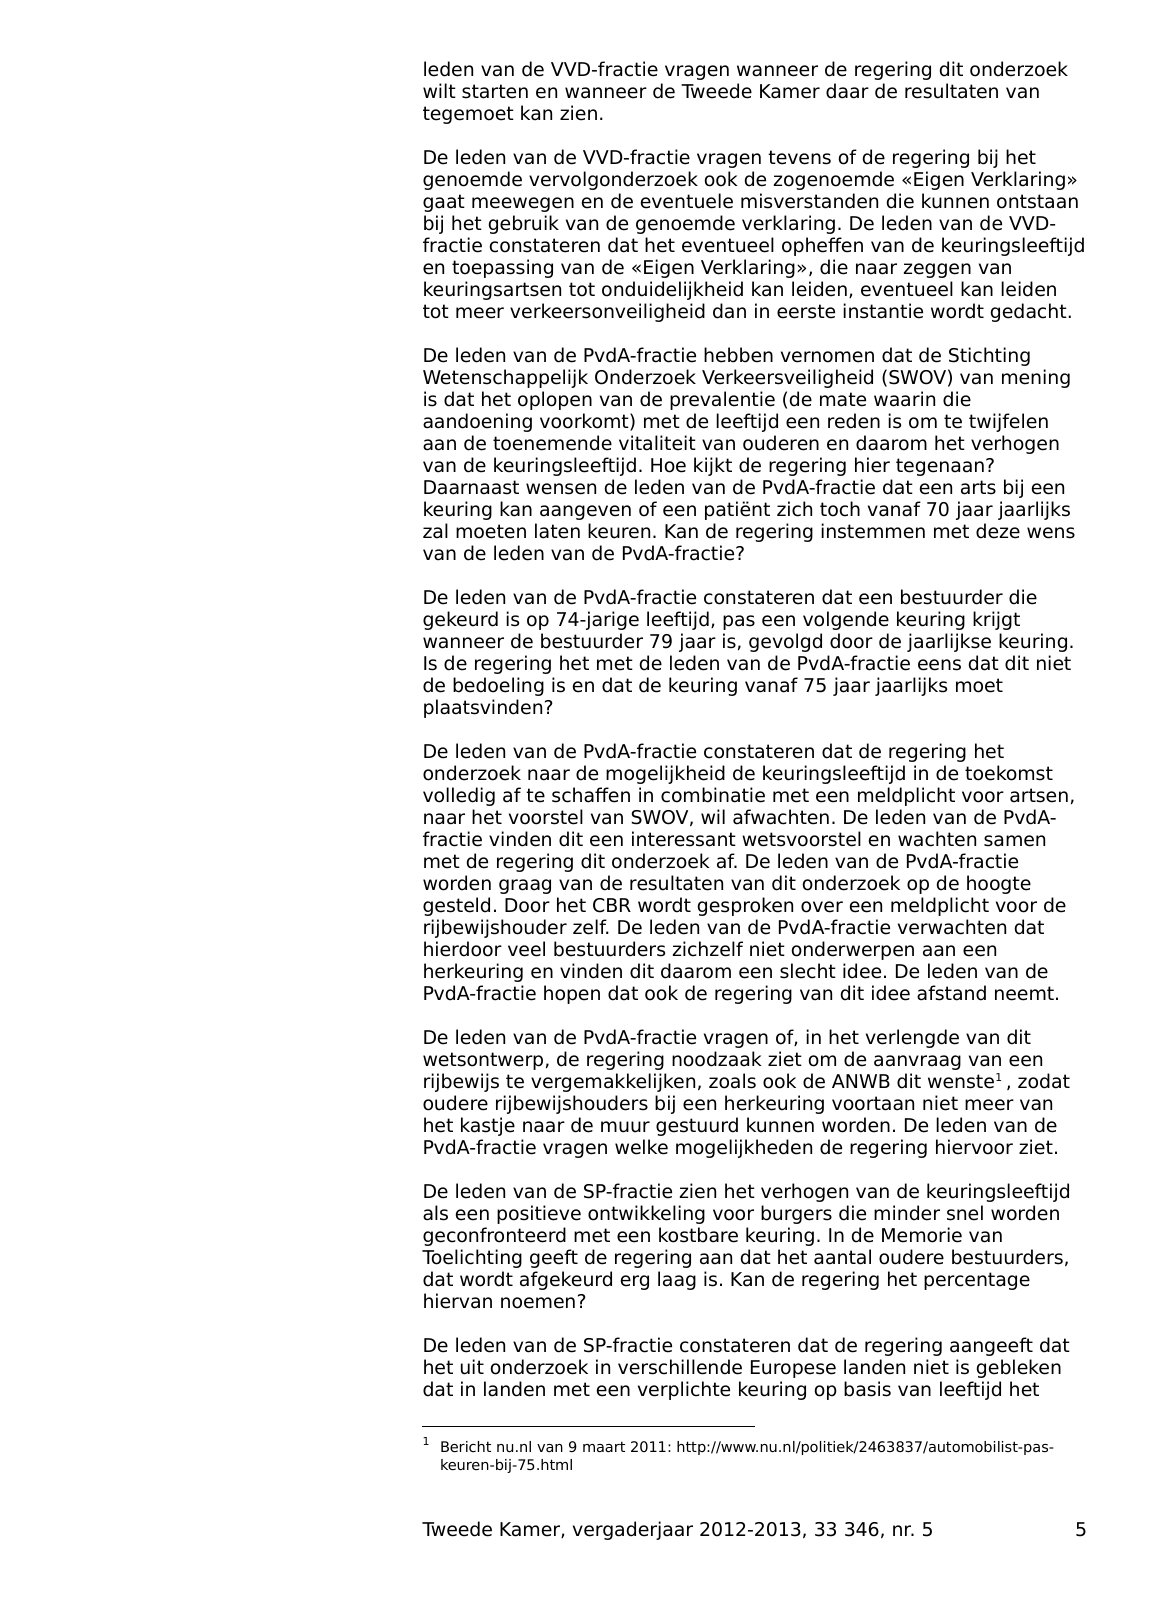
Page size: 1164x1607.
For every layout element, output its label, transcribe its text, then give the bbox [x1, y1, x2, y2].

text De leden van de VVD-fractie vragen tevens of de regering bij het genoemde vervolgonderzoek ook de zogenoemde «Eigen Verklaring» gaat meewegen en de eventuele misverstanden die kunnen ontstaan bij het gebruik van de genoemde verklaring. De leden van de VVD-fractie constateren dat het eventueel opheffen van de keuringsleeftijd en toepassing van de «Eigen Verklaring», die naar zeggen van keuringsartsen tot onduidelijkheid kan leiden, eventueel kan leiden tot meer verkeersonveiligheid dan in eerste instantie wordt gedacht. [422, 147, 1087, 323]
text De leden van de PvdA-fractie constateren dat een bestuurder die gekeurd is op 74-jarige leeftijd, pas een volgende keuring krijgt wanneer de bestuurder 79 jaar is, gevolgd door de jaarlijkse keuring. Is de regering het met de leden van de PvdA-fractie eens dat dit niet de bedoeling is en dat de keuring vanaf 75 jaar jaarlijks moet plaatsvinden? [422, 587, 1087, 719]
text Bericht nu.nl van 9 maart 2011: http://www.nu.nl/politiek/2463837/automobilist-pas-keuren-bij-75.html [422, 1435, 1087, 1474]
text De leden van de PvdA-fractie constateren dat de regering het onderzoek naar de mogelijkheid de keuringsleeftijd in de toekomst volledig af te schaffen in combinatie met een meldplicht voor artsen, naar het voorstel van SWOV, wil afwachten. De leden van de PvdA-fractie vinden dit een interessant wetsvoorstel en wachten samen met de regering dit onderzoek af. De leden van de PvdA-fractie worden graag van de resultaten van dit onderzoek op de hoogte gesteld. Door het CBR wordt gesproken over een meldplicht voor de rijbewijshouder zelf. De leden van de PvdA-fractie verwachten dat hierdoor veel bestuurders zichzelf niet onderwerpen aan een herkeuring en vinden dit daarom een slecht idee. De leden van de PvdA-fractie hopen dat ook de regering van dit idee afstand neemt. [422, 741, 1087, 1005]
text De leden van de PvdA-fractie vragen of, in het verlengde van dit wetsontwerp, de regering noodzaak ziet om de aanvraag van een rijbewijs te vergemakkelijken, zoals ook de ANWB dit wenste, zodat oudere rijbewijshouders bij een herkeuring voortaan niet meer van het kastje naar de muur gestuurd kunnen worden. De leden van de PvdA-fractie vragen welke mogelijkheden de regering hiervoor ziet. [422, 1027, 1087, 1159]
text leden van de VVD-fractie vragen wanneer de regering dit onderzoek wilt starten en wanneer de Tweede Kamer daar de resultaten van tegemoet kan zien. [422, 59, 1087, 125]
text De leden van de SP-fractie constateren dat de regering aangeeft dat het uit onderzoek in verschillende Europese landen niet is gebleken dat in landen met een verplichte keuring op basis van leeftijd het [422, 1335, 1087, 1401]
text De leden van de PvdA-fractie hebben vernomen dat de Stichting Wetenschappelijk Onderzoek Verkeersveiligheid (SWOV) van mening is dat het oplopen van de prevalentie (de mate waarin die aandoening voorkomt) met de leeftijd een reden is om te twijfelen aan de toenemende vitaliteit van ouderen en daarom het verhogen van de keuringsleeftijd. Hoe kijkt de regering hier tegenaan? Daarnaast wensen de leden van de PvdA-fractie dat een arts bij een keuring kan aangeven of een patiënt zich toch vanaf 70 jaar jaarlijks zal moeten laten keuren. Kan de regering instemmen met deze wens van de leden van de PvdA-fractie? [422, 345, 1087, 565]
text De leden van de SP-fractie zien het verhogen van de keuringsleeftijd als een positieve ontwikkeling voor burgers die minder snel worden geconfronteerd met een kostbare keuring. In de Memorie van Toelichting geeft de regering aan dat het aantal oudere bestuurders, dat wordt afgekeurd erg laag is. Kan de regering het percentage hiervan noemen? [422, 1181, 1087, 1313]
